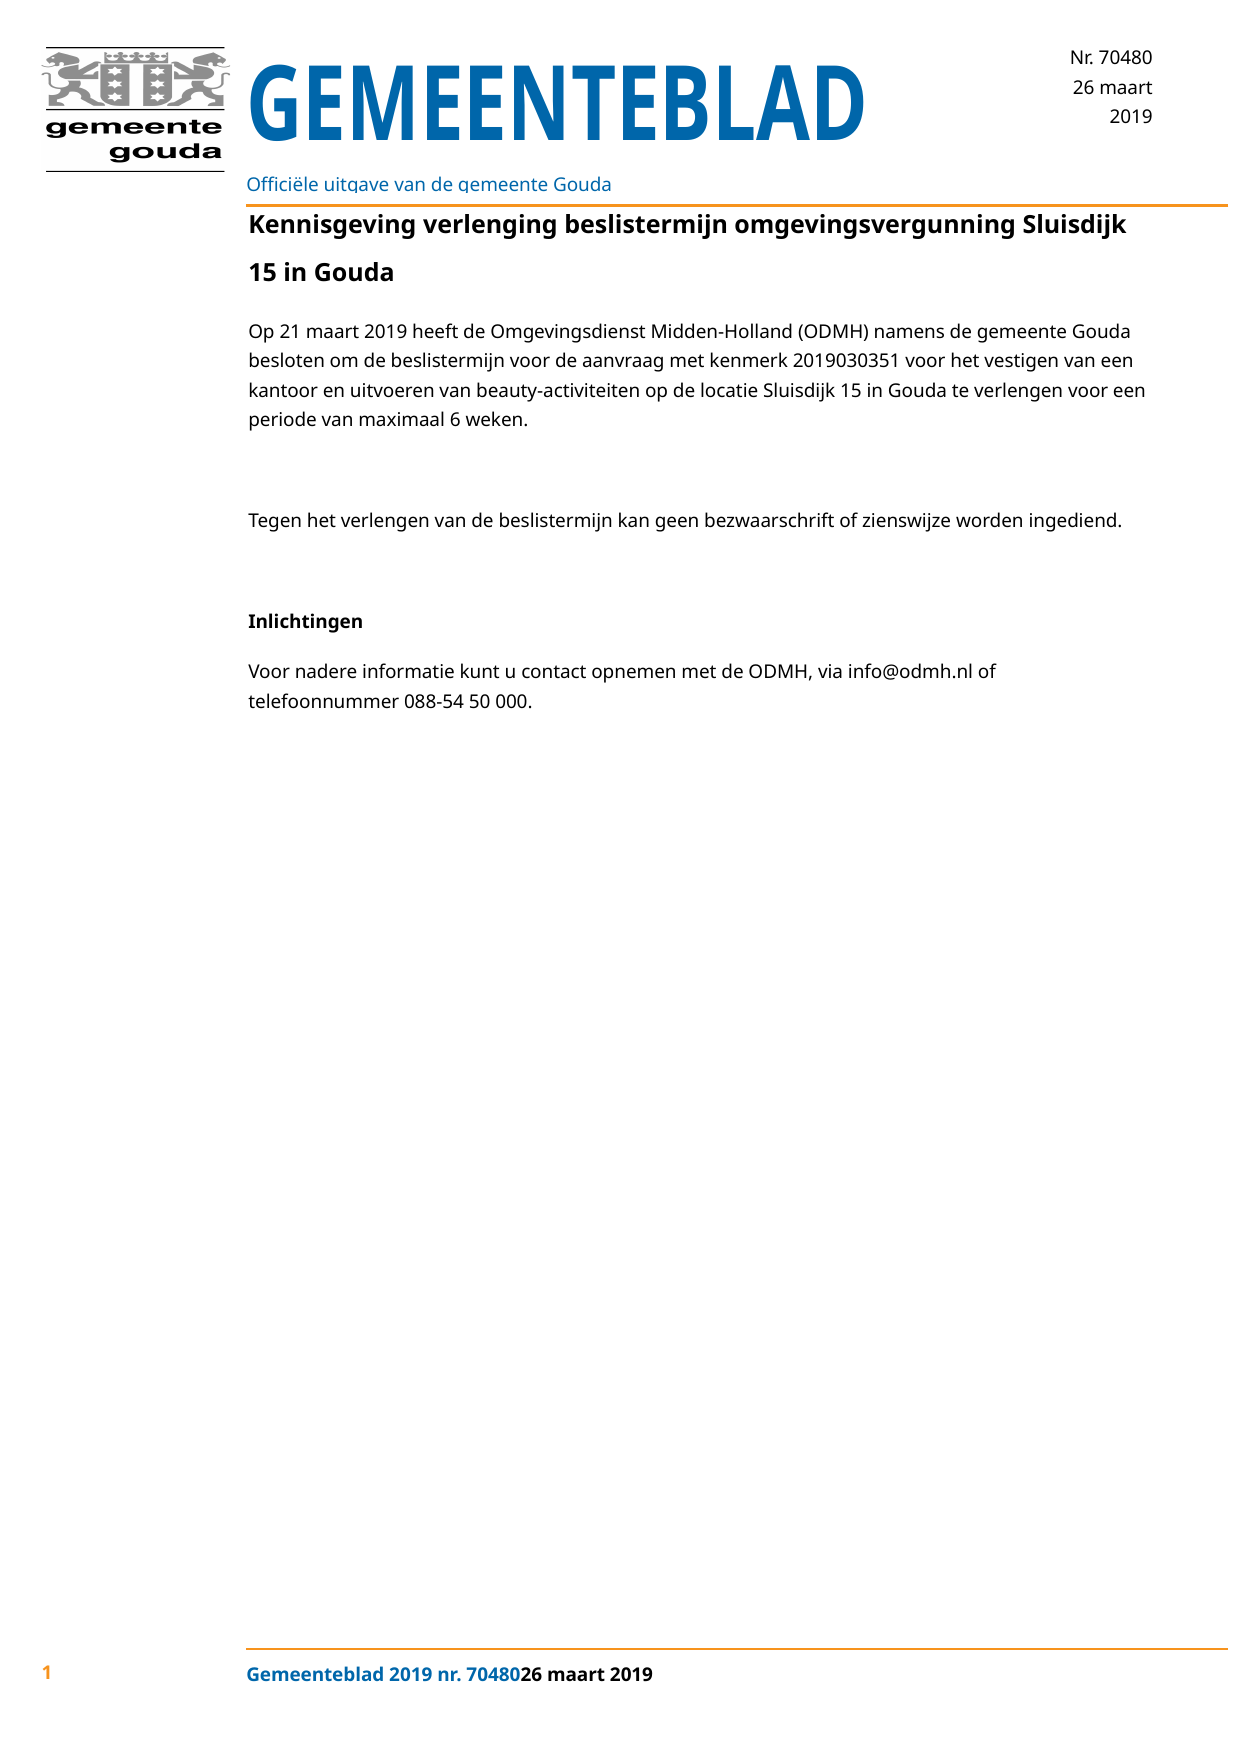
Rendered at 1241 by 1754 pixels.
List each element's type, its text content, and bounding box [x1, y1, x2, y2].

text Kennisgeving verlenging beslistermijn omgevingsvergunning Sluisdijk 15 in Gouda [248, 207, 1152, 288]
text Inlichtingen [248, 608, 1152, 634]
text Tegen het verlengen van de beslistermijn kan geen bezwaarschrift of zienswijze worden ingediend. [248, 507, 1152, 533]
text Voor nadere informatie kunt u contact opnemen met de ODMH, via info@odmh.nl of telefoonnummer 088-54 50 000. [248, 659, 1152, 714]
picture [41, 47, 231, 172]
text Op 21 maart 2019 heeft de Omgevingsdienst Midden-Holland (ODMH) namens de gemeente Gouda besloten om de beslistermijn voor de aanvraag met kenmerk 2019030351 voor het vestigen van een kantoor en uitvoeren van beauty-activiteiten op de locatie Sluisdijk 15 in Gouda te verlengen voor een periode van maximaal 6 weken. [248, 318, 1152, 432]
